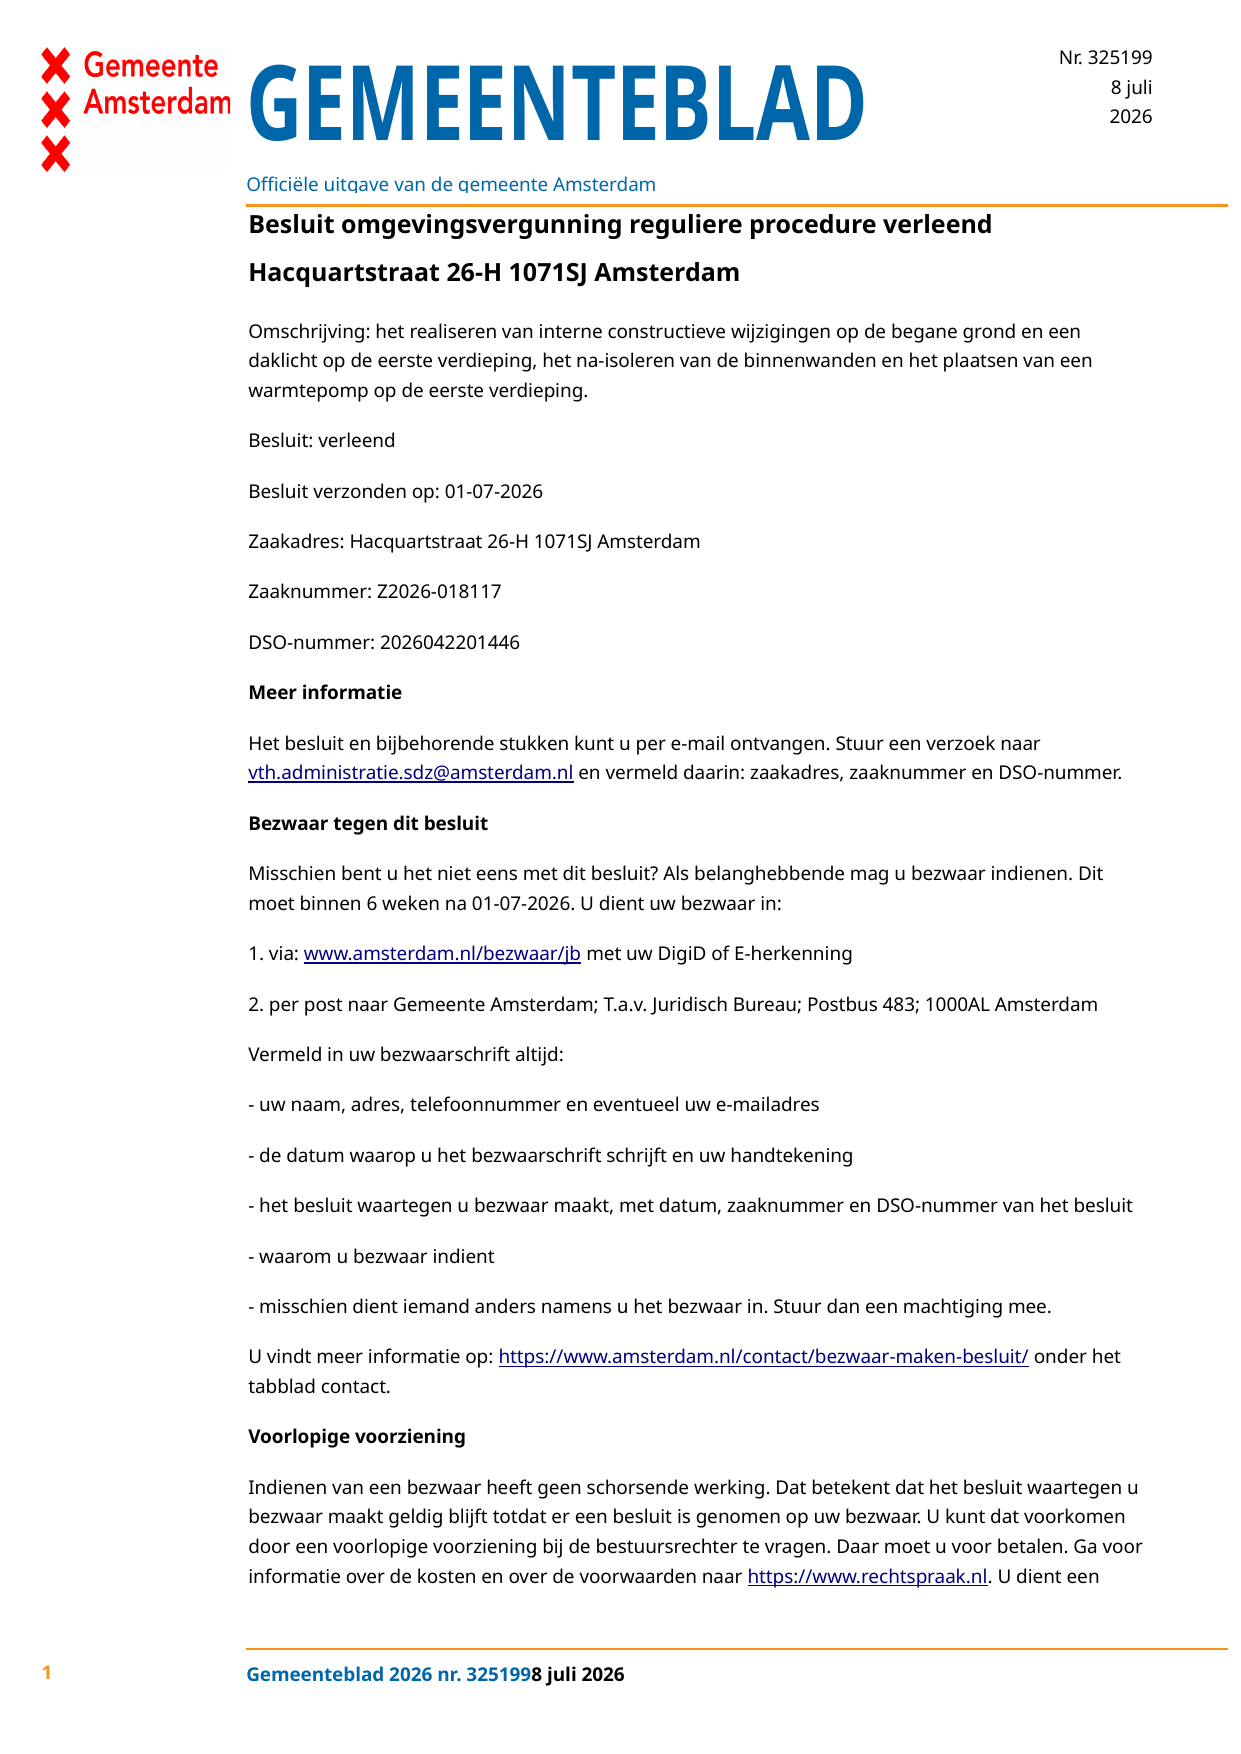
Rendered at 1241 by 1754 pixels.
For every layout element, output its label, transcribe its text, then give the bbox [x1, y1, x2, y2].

text Bezwaar tegen dit besluit [248, 810, 1152, 836]
text - het besluit waartegen u bezwaar maakt, met datum, zaaknummer en DSO-nummer van het besluit [248, 1192, 1152, 1218]
text DSO-nummer: 2026042201446 [248, 629, 1152, 655]
text - de datum waarop u het bezwaarschrift schrijft en uw handtekening [248, 1142, 1152, 1168]
text - uw naam, adres, telefoonnummer en eventueel uw e-mailadres [248, 1092, 1152, 1117]
text 1. via: www.amsterdam.nl/bezwaar/jb met uw DigiD of E-herkenning [248, 940, 1152, 966]
text Zaakadres: Hacquartstraat 26-H 1071SJ Amsterdam [248, 528, 1152, 554]
picture [41, 47, 231, 172]
text 2. per post naar Gemeente Amsterdam; T.a.v. Juridisch Bureau; Postbus 483; 1000AL Amsterdam [248, 991, 1152, 1017]
text Meer informatie [248, 679, 1152, 705]
text Voorlopige voorziening [248, 1424, 1152, 1449]
text Vermeld in uw bezwaarschrift altijd: [248, 1041, 1152, 1067]
text Besluit verzonden op: 01-07-2026 [248, 478, 1152, 504]
text Indienen van een bezwaar heeft geen schorsende werking. Dat betekent dat het besluit waartegen u bezwaar maakt geldig blijft totdat er een besluit is genomen op uw bezwaar. U kunt dat voorkomen door een voorlopige voorziening bij de bestuursrechter te vragen. Daar moet u voor betalen. Ga voor informatie over de kosten en over de voorwaarden naar https://www.rechtspraak.nl. U dient een [248, 1474, 1152, 1589]
text - misschien dient iemand anders namens u het bezwaar in. Stuur dan een machtiging mee. [248, 1293, 1152, 1319]
text Besluit omgevingsvergunning reguliere procedure verleend Hacquartstraat 26-H 1071SJ Amsterdam [248, 207, 1152, 288]
text Besluit: verleend [248, 427, 1152, 453]
text Omschrijving: het realiseren van interne constructieve wijzigingen op de begane grond en een daklicht op de eerste verdieping, het na-isoleren van de binnenwanden en het plaatsen van een warmtepomp op de eerste verdieping. [248, 318, 1152, 403]
text Het besluit en bijbehorende stukken kunt u per e-mail ontvangen. Stuur een verzoek naar vth.administratie.sdz@amsterdam.nl en vermeld daarin: zaakadres, zaaknummer en DSO-nummer. [248, 730, 1152, 785]
text U vindt meer informatie op: https://www.amsterdam.nl/contact/bezwaar-maken-besluit/ onder het tabblad contact. [248, 1344, 1152, 1399]
text Misschien bent u het niet eens met dit besluit? Als belanghebbende mag u bezwaar indienen. Dit moet binnen 6 weken na 01-07-2026. U dient uw bezwaar in: [248, 860, 1152, 916]
text Zaaknummer: Z2026-018117 [248, 579, 1152, 604]
text - waarom u bezwaar indient [248, 1243, 1152, 1269]
